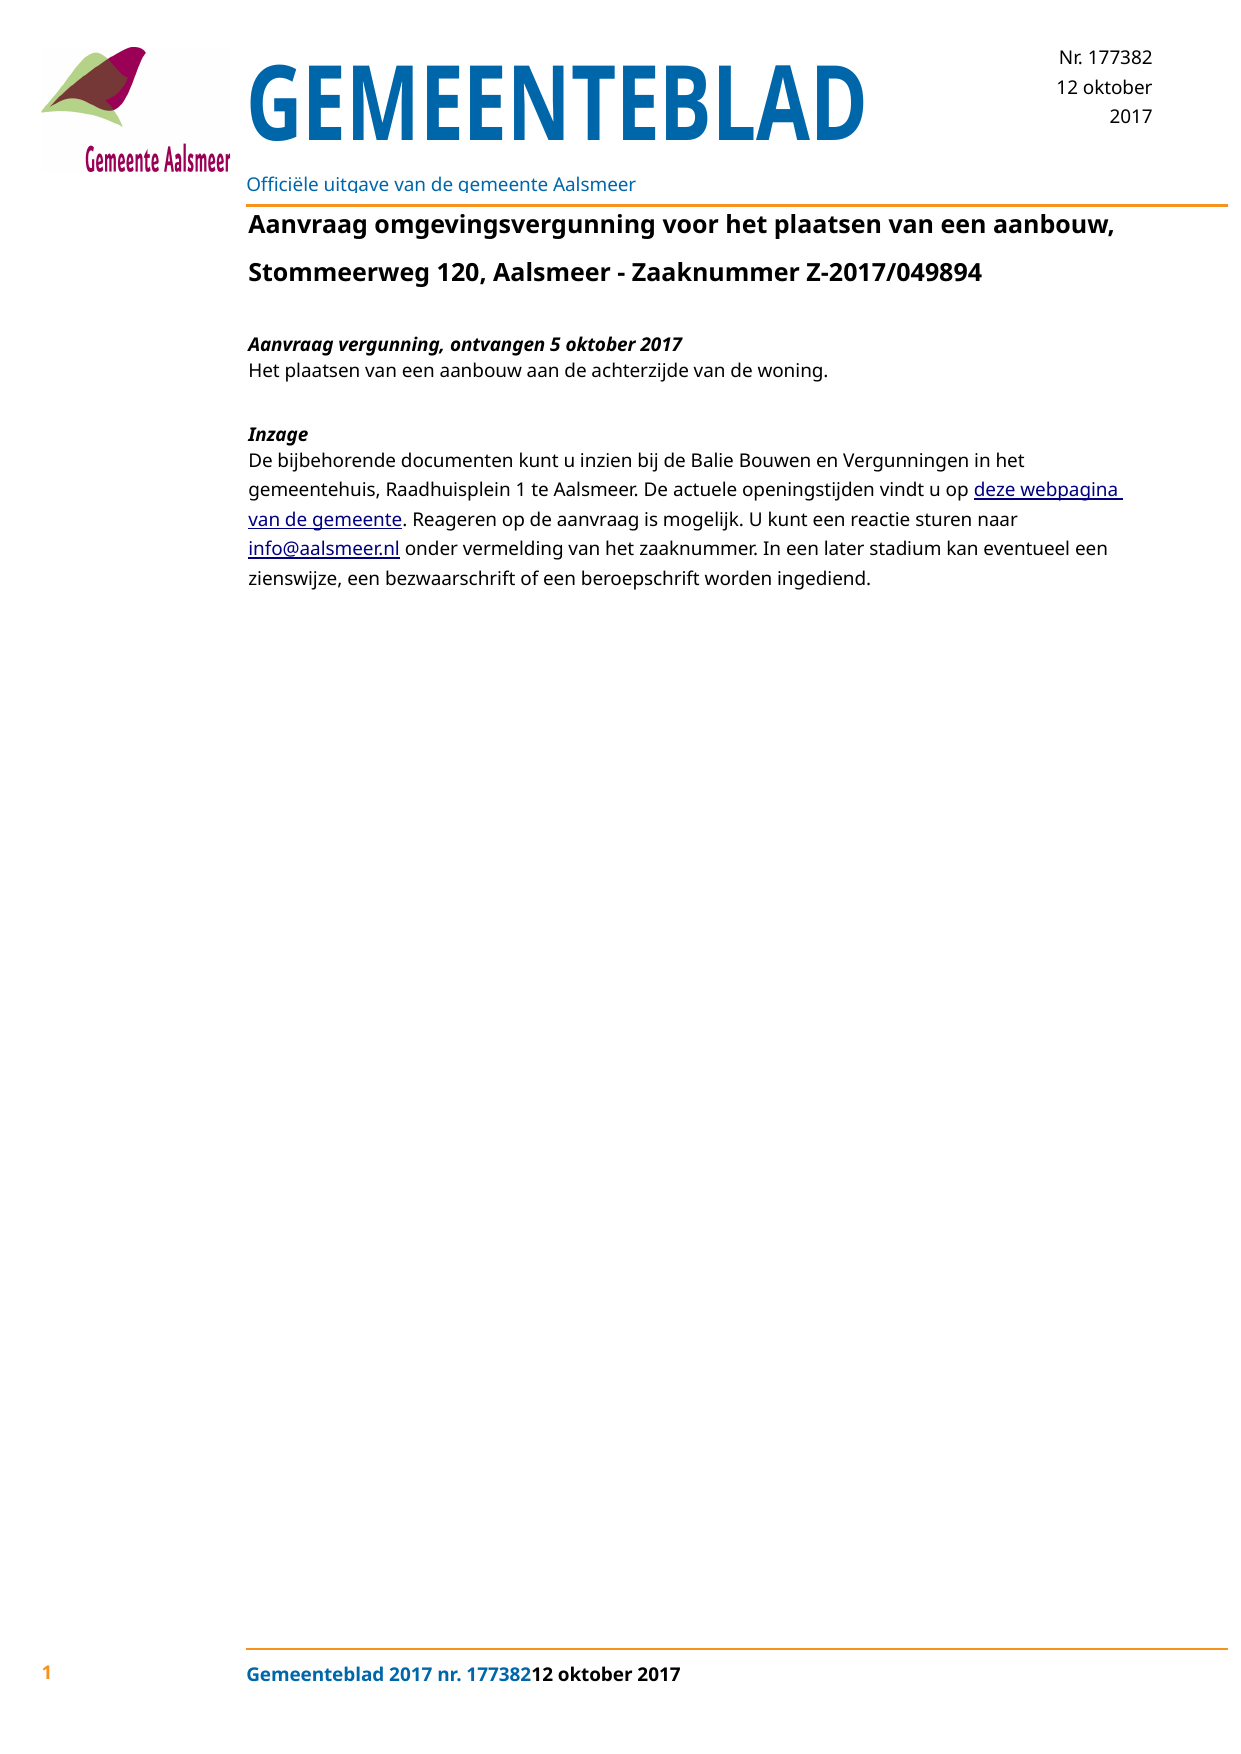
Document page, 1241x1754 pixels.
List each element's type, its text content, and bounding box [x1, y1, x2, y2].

text De bijbehorende documenten kunt u inzien bij de Balie Bouwen en Vergunningen in het gemeentehuis, Raadhuisplein 1 te Aalsmeer. De actuele openingstijden vindt u op deze webpagina van de gemeente. Reageren op de aanvraag is mogelijk. U kunt een reactie sturen naar info@aalsmeer.nl onder vermelding van het zaaknummer. In een later stadium kan eventueel een zienswijze, een bezwaarschrift of een beroepschrift worden ingediend. [248, 447, 1152, 591]
text ​ [248, 616, 1152, 641]
text Aanvraag vergunning, ontvangen 5 oktober 2017 [248, 331, 1152, 357]
text Aanvraag omgevingsvergunning voor het plaatsen van een aanbouw, Stommeerweg 120, Aalsmeer - Zaaknummer Z-2017/049894 [248, 207, 1152, 288]
text Het plaatsen van een aanbouw aan de achterzijde van de woning. [248, 357, 1152, 383]
picture [41, 47, 231, 172]
text Inzage [248, 421, 1152, 447]
